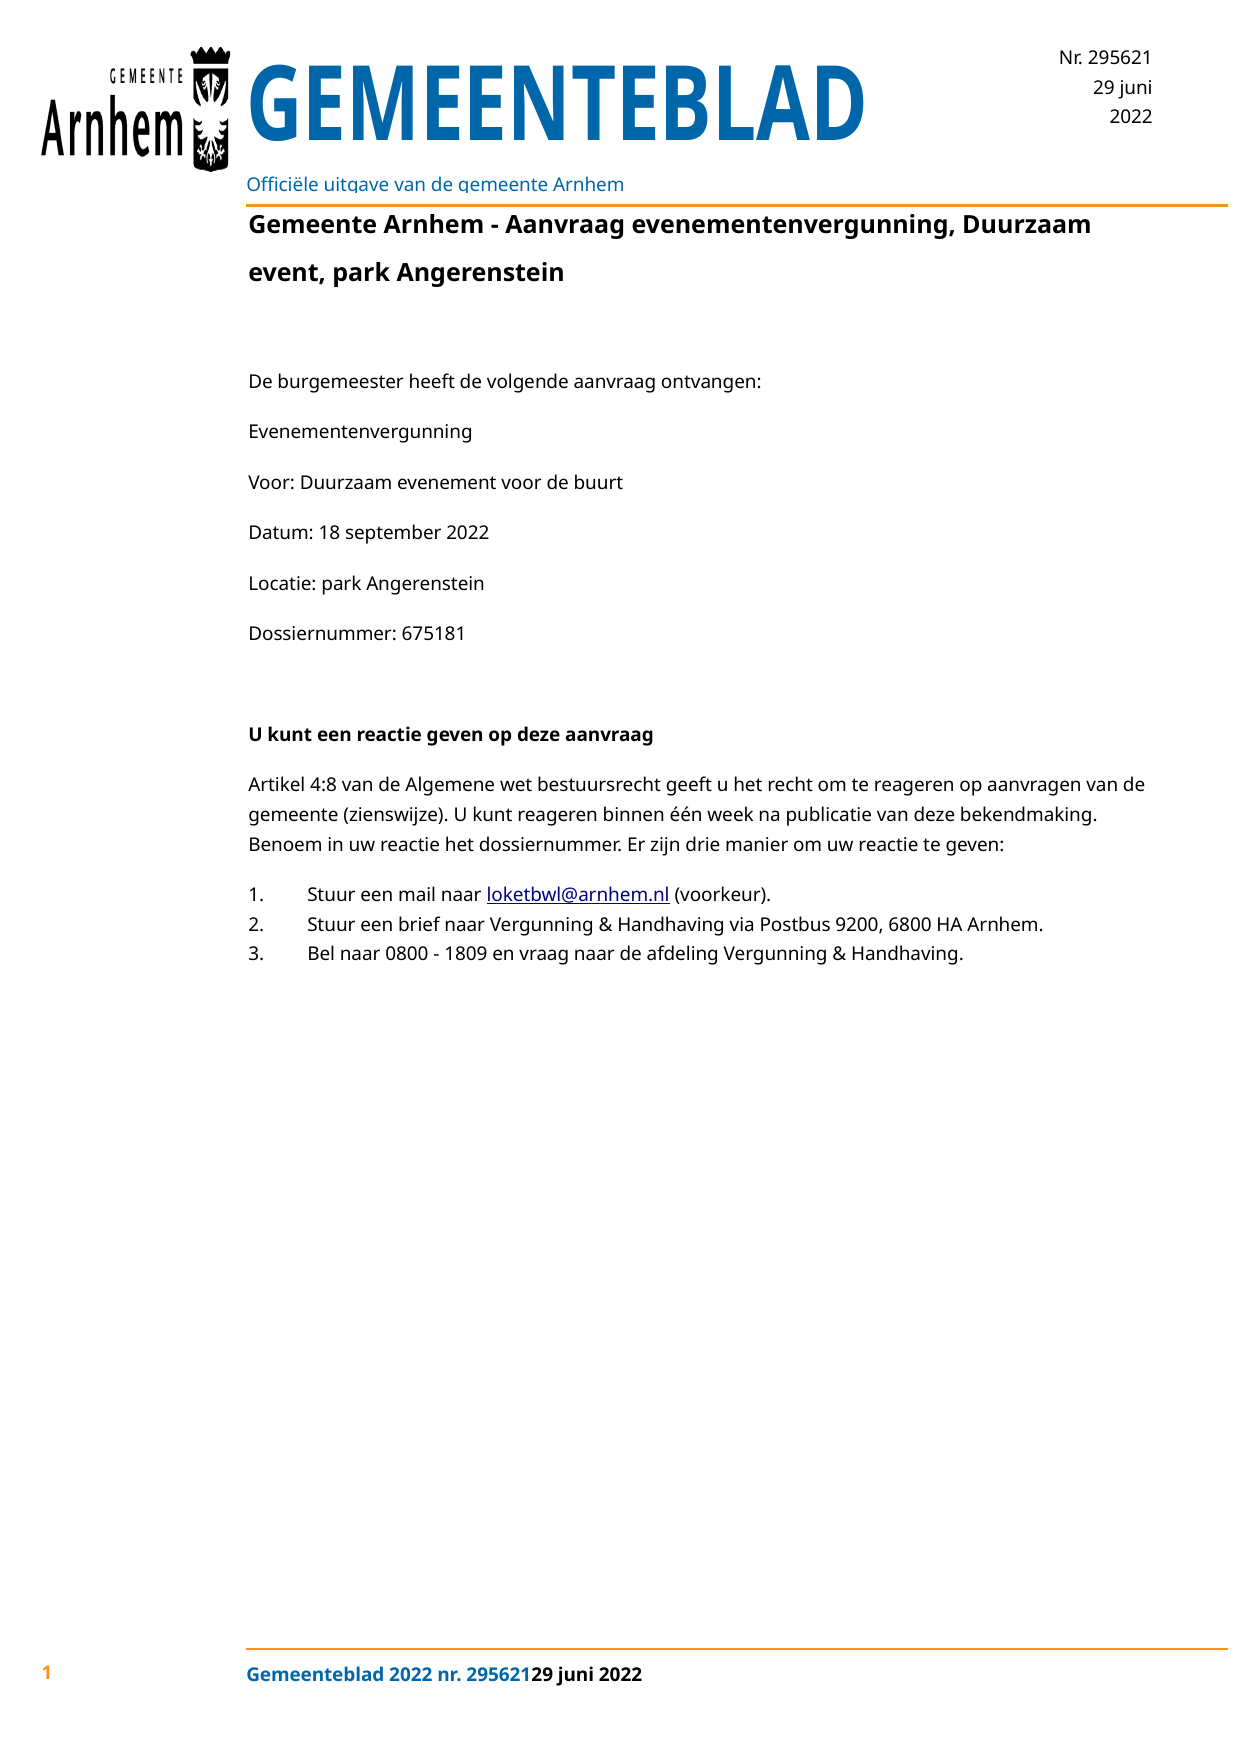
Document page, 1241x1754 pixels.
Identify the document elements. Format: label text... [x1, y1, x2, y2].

text De burgemeester heeft de volgende aanvraag ontvangen: [248, 368, 1152, 394]
text Gemeente Arnhem - Aanvraag evenementenvergunning, Duurzaam event, park Angerenstein [248, 207, 1152, 288]
list Stuur een brief naar Vergunning & Handhaving via Postbus 9200, 6800 HA Arnhem. [248, 911, 1152, 937]
picture [41, 47, 231, 172]
text Locatie: park Angerenstein [248, 570, 1152, 596]
list Stuur een mail naar loketbwl@arnhem.nl (voorkeur). [248, 881, 1152, 907]
text Dossiernummer: 675181 [248, 620, 1152, 646]
text U kunt een reactie geven op deze aanvraag [248, 721, 1152, 747]
list Bel naar 0800 - 1809 en vraag naar de afdeling Vergunning & Handhaving. [248, 940, 1152, 966]
text Artikel 4:8 van de Algemene wet bestuursrecht geeft u het recht om te reageren op aanvragen van de gemeente (zienswijze). U kunt reageren binnen één week na publicatie van deze bekendmaking. Benoem in uw reactie het dossiernummer. Er zijn drie manier om uw reactie te geven: [248, 772, 1152, 857]
text Evenementenvergunning [248, 419, 1152, 444]
text Datum: 18 september 2022 [248, 519, 1152, 545]
text Voor: Duurzaam evenement voor de buurt [248, 469, 1152, 495]
